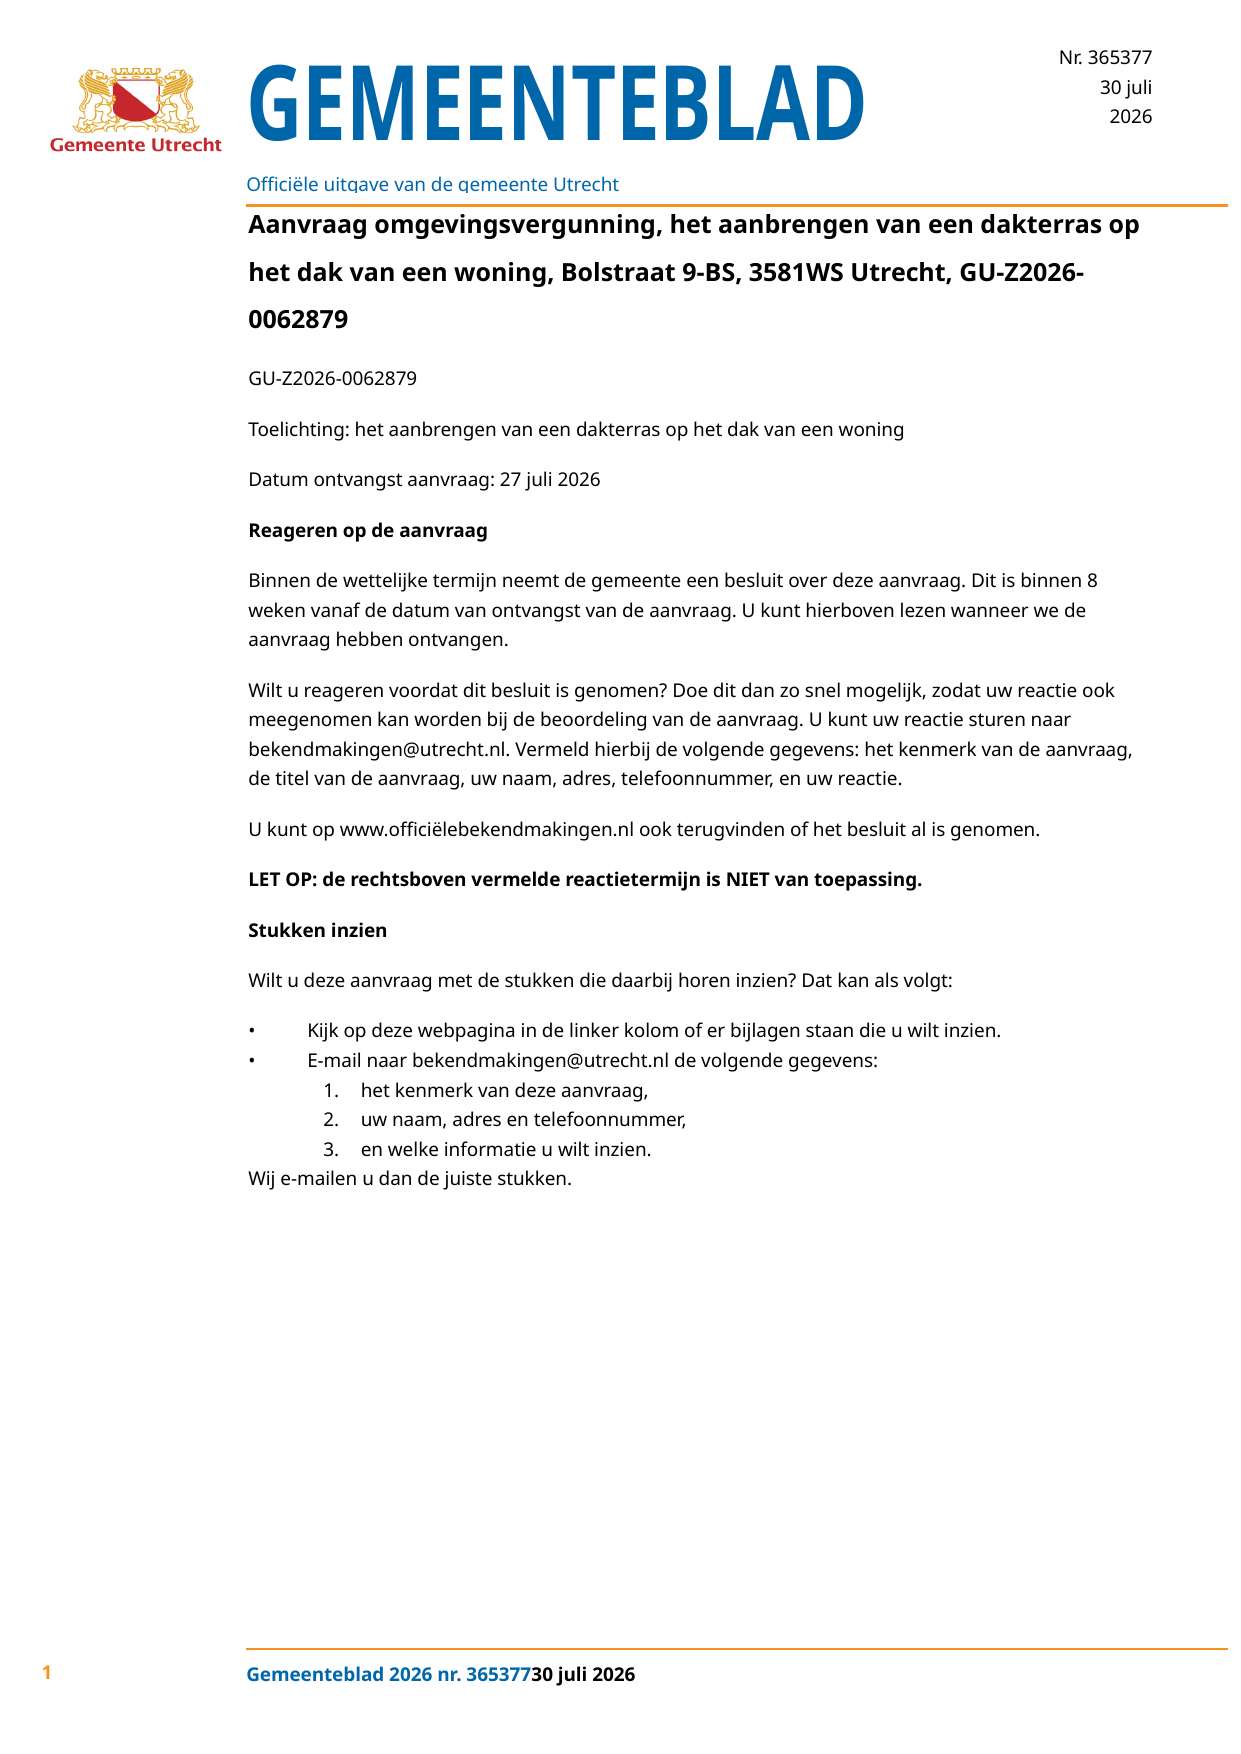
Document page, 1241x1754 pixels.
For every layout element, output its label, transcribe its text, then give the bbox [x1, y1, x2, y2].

text Stukken inzien [248, 917, 1152, 942]
text Toelichting: het aanbrengen van een dakterras op het dak van een woning [248, 416, 1152, 442]
text U kunt op www.officiëlebekendmakingen.nl ook terugvinden of het besluit al is genomen. [248, 816, 1152, 842]
text Wilt u deze aanvraag met de stukken die daarbij horen inzien? Dat kan als volgt: [248, 967, 1152, 993]
text LET OP: de rechtsboven vermelde reactietermijn is NIET van toepassing. [248, 866, 1152, 892]
list E-mail naar bekendmakingen@utrecht.nl de volgende gegevens: [248, 1047, 1152, 1073]
text Wilt u reageren voordat dit besluit is genomen? Doe dit dan zo snel mogelijk, zodat uw reactie ook meegenomen kan worden bij de beoordeling van de aanvraag. U kunt uw reactie sturen naar bekendmakingen@utrecht.nl. Vermeld hierbij de volgende gegevens: het kenmerk van de aanvraag, de titel van de aanvraag, uw naam, adres, telefoonnummer, en uw reactie. [248, 677, 1152, 791]
list uw naam, adres en telefoonnummer, [323, 1106, 1152, 1132]
text Wij e-mailen u dan de juiste stukken. [248, 1166, 1152, 1191]
text Aanvraag omgevingsvergunning, het aanbrengen van een dakterras op het dak van een woning, Bolstraat 9-BS, 3581WS Utrecht, GU-Z2026-0062879 [248, 207, 1152, 336]
list en welke informatie u wilt inzien. [323, 1136, 1152, 1162]
picture [41, 47, 231, 172]
text Reageren op de aanvraag [248, 517, 1152, 542]
list Kijk op deze webpagina in de linker kolom of er bijlagen staan die u wilt inzien. [248, 1018, 1152, 1043]
text GU-Z2026-0062879 [248, 366, 1152, 391]
text Binnen de wettelijke termijn neemt de gemeente een besluit over deze aanvraag. Dit is binnen 8 weken vanaf de datum van ontvangst van de aanvraag. U kunt hierboven lezen wanneer we de aanvraag hebben ontvangen. [248, 567, 1152, 652]
text Datum ontvangst aanvraag: 27 juli 2026 [248, 466, 1152, 492]
list het kenmerk van deze aanvraag, [323, 1077, 1152, 1102]
